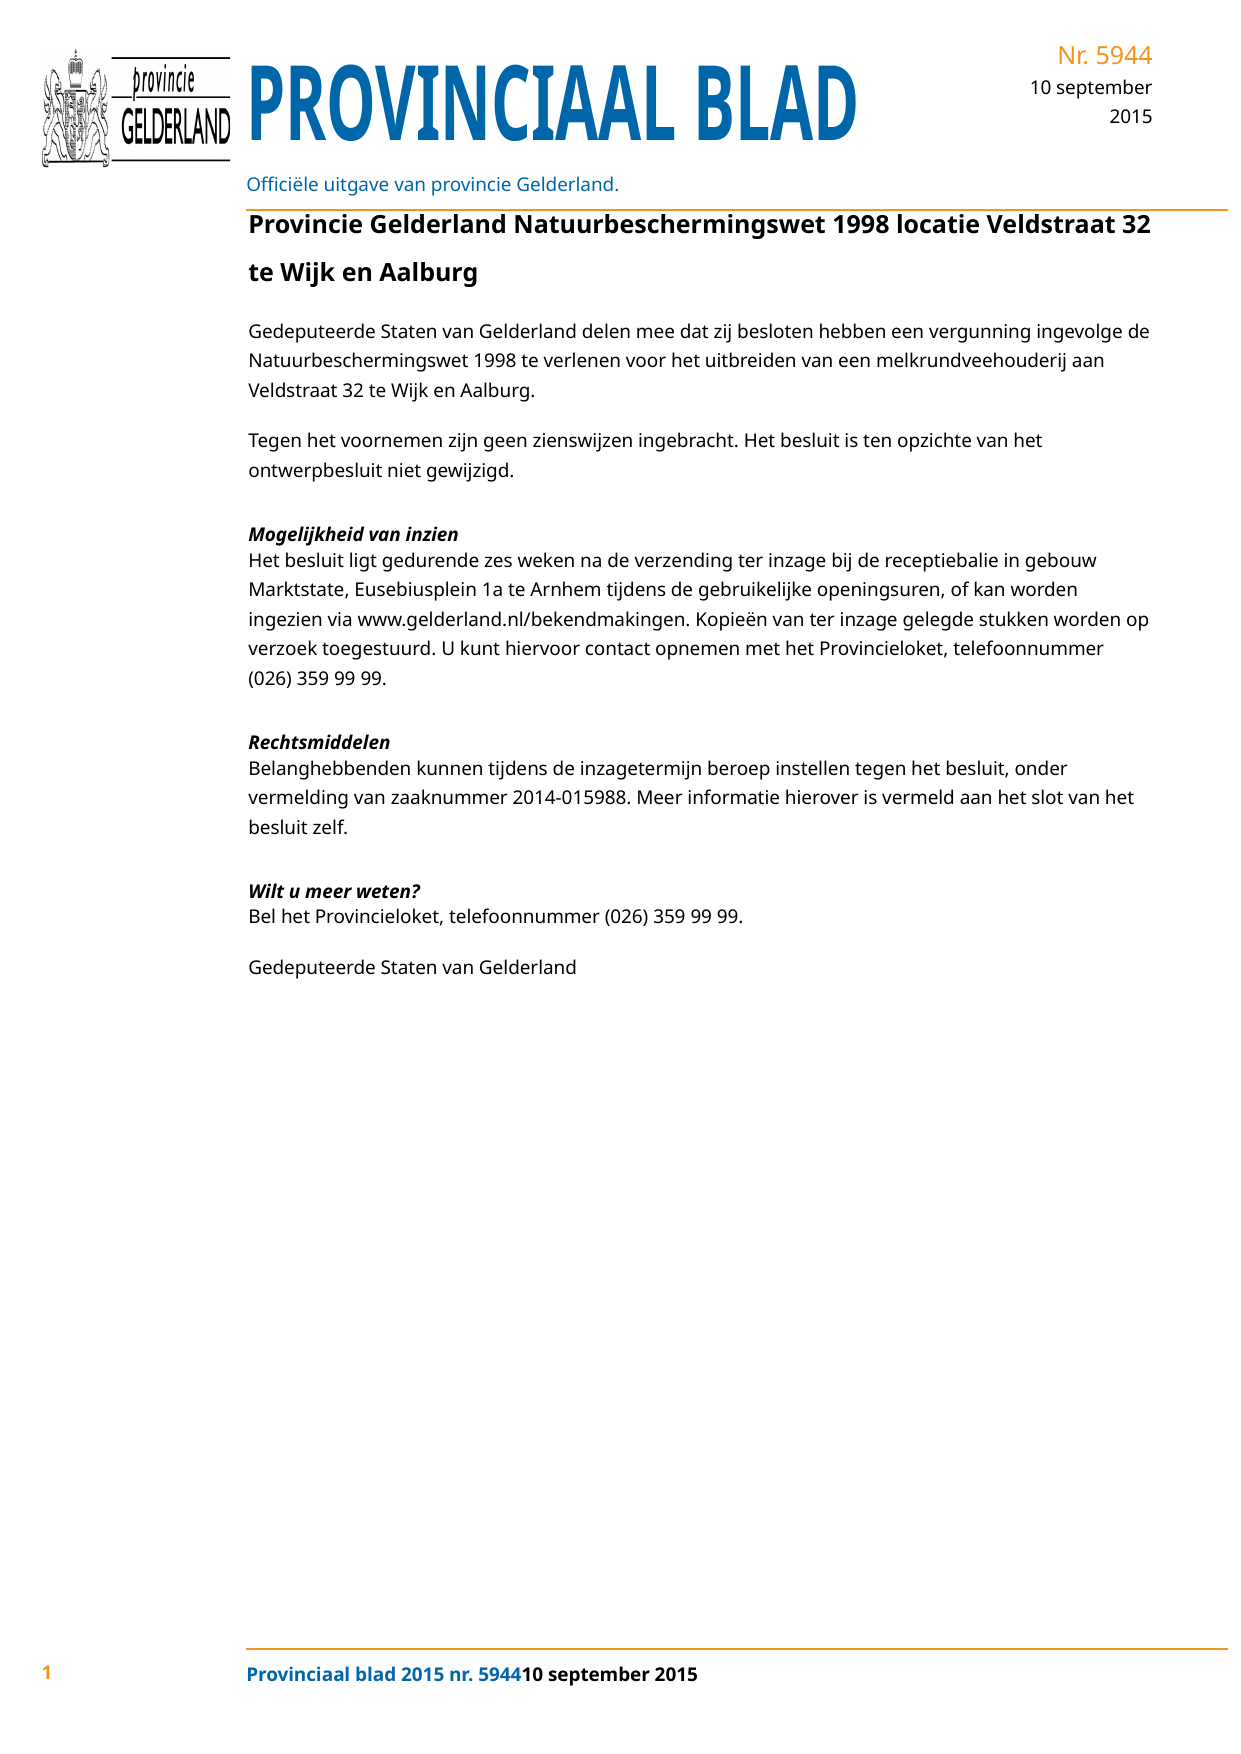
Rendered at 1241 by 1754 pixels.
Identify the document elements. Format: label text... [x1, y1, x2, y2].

text Gedeputeerde Staten van Gelderland [248, 954, 1152, 980]
text Het besluit ligt gedurende zes weken na de verzending ter inzage bij de receptiebalie in gebouw Marktstate, Eusebiusplein 1a te Arnhem tijdens de gebruikelijke openingsuren, of kan worden ingezien via www.gelderland.nl/bekendmakingen. Kopieën van ter inzage gelegde stukken worden op verzoek toegestuurd. U kunt hiervoor contact opnemen met het Provincieloket, telefoonnummer (026) 359 99 99. [248, 547, 1152, 691]
text Rechtsmiddelen [248, 729, 1152, 755]
text Mogelijkheid van inzien [248, 521, 1152, 547]
text Belanghebbenden kunnen tijdens de inzagetermijn beroep instellen tegen het besluit, onder vermelding van zaaknummer 2014-015988. Meer informatie hierover is vermeld aan het slot van het besluit zelf. [248, 755, 1152, 840]
picture [41, 47, 231, 172]
text Tegen het voornemen zijn geen zienswijzen ingebracht. Het besluit is ten opzichte van het ontwerpbesluit niet gewijzigd. [248, 427, 1152, 483]
text Bel het Provincieloket, telefoonnummer (026) 359 99 99. [248, 904, 1152, 929]
text Gedeputeerde Staten van Gelderland delen mee dat zij besloten hebben een vergunning ingevolge de Natuurbeschermingswet 1998 te verlenen voor het uitbreiden van een melkrundveehouderij aan Veldstraat 32 te Wijk en Aalburg. [248, 318, 1152, 403]
text Wilt u meer weten? [248, 878, 1152, 904]
text Provincie Gelderland Natuurbeschermingswet 1998 locatie Veldstraat 32 te Wijk en Aalburg [248, 211, 1152, 288]
